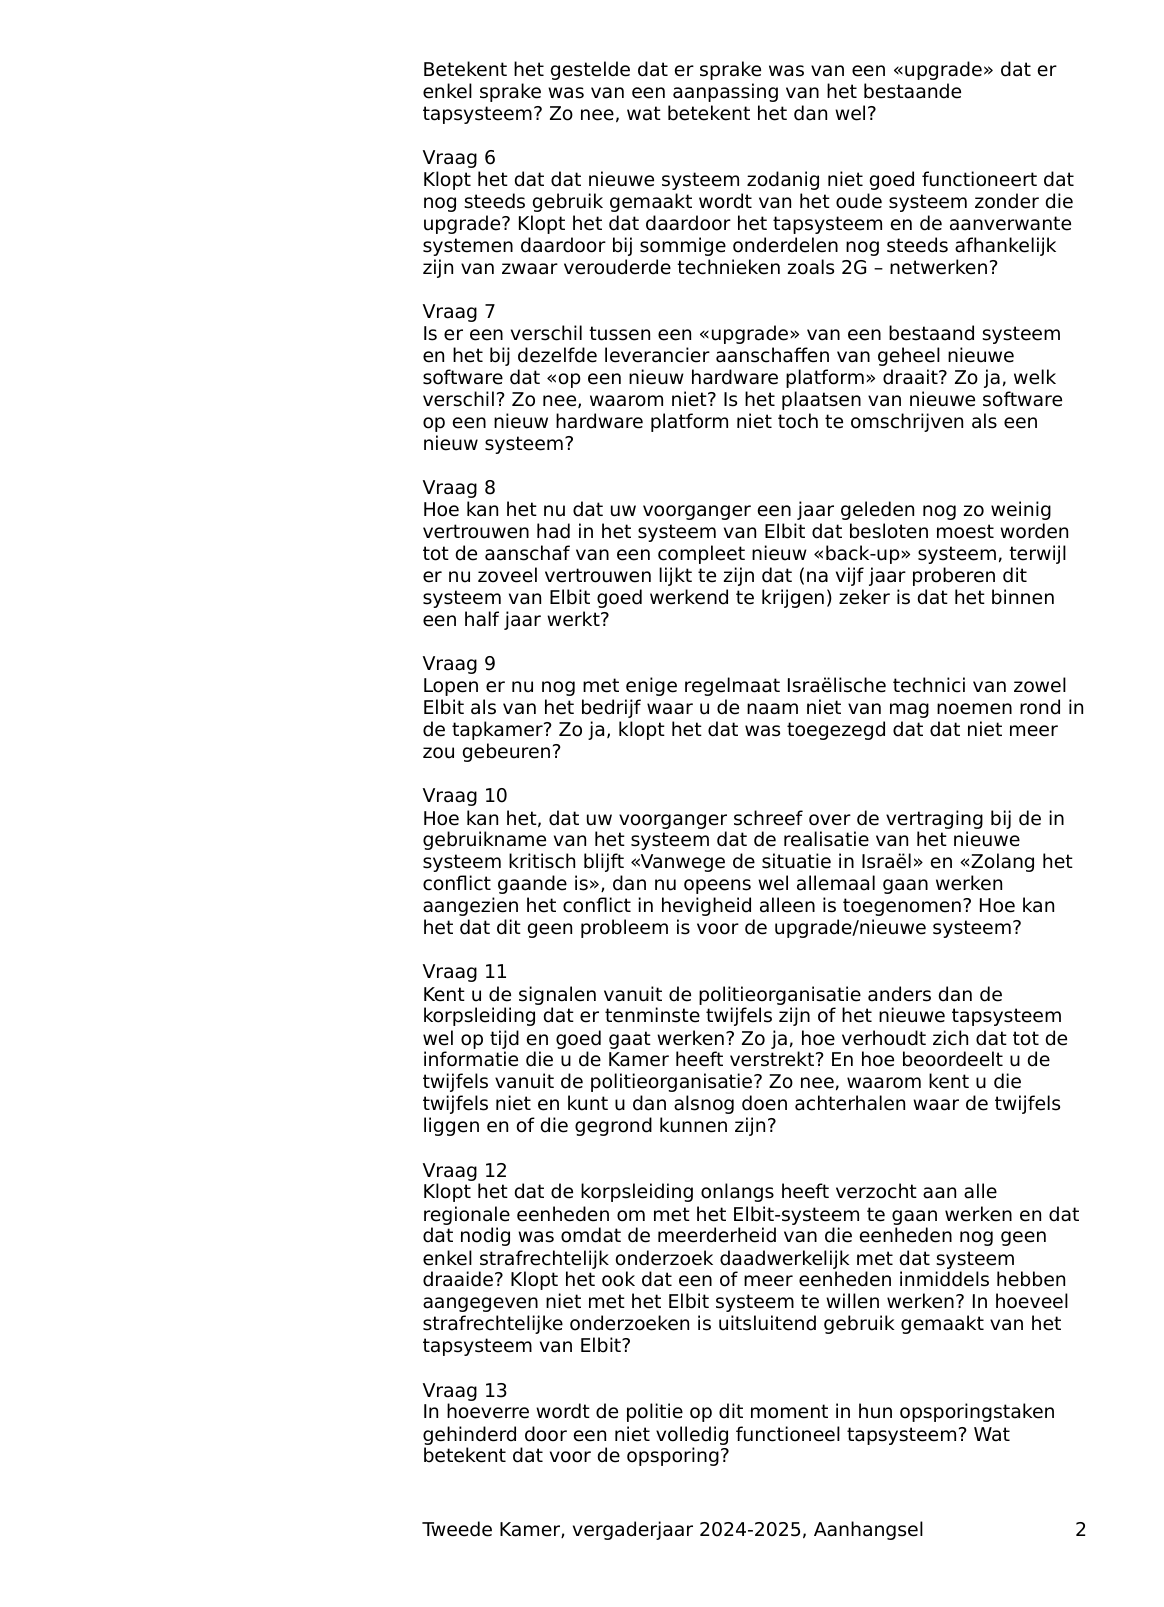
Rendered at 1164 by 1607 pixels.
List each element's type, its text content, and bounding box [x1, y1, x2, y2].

text Betekent het gestelde dat er sprake was van een «upgrade» dat er enkel sprake was van een aanpassing van het bestaande tapsysteem? Zo nee, wat betekent het dan wel? [422, 59, 1087, 125]
text Hoe kan het nu dat uw voorganger een jaar geleden nog zo weinig vertrouwen had in het systeem van Elbit dat besloten moest worden tot de aanschaf van een compleet nieuw «back-up» systeem, terwijl er nu zoveel vertrouwen lijkt te zijn dat (na vijf jaar proberen dit systeem van Elbit goed werkend te krijgen) zeker is dat het binnen een half jaar werkt? [422, 499, 1087, 631]
text Klopt het dat de korpsleiding onlangs heeft verzocht aan alle regionale eenheden om met het Elbit-systeem te gaan werken en dat dat nodig was omdat de meerderheid van die eenheden nog geen enkel strafrechtelijk onderzoek daadwerkelijk met dat systeem draaide? Klopt het ook dat een of meer eenheden inmiddels hebben aangegeven niet met het Elbit systeem te willen werken? In hoeveel strafrechtelijke onderzoeken is uitsluitend gebruik gemaakt van het tapsysteem van Elbit? [422, 1181, 1087, 1357]
text Is er een verschil tussen een «upgrade» van een bestaand systeem en het bij dezelfde leverancier aanschaffen van geheel nieuwe software dat «op een nieuw hardware platform» draait? Zo ja, welk verschil? Zo nee, waarom niet? Is het plaatsen van nieuwe software op een nieuw hardware platform niet toch te omschrijven als een nieuw systeem? [422, 323, 1087, 455]
text Klopt het dat dat nieuwe systeem zodanig niet goed functioneert dat nog steeds gebruik gemaakt wordt van het oude systeem zonder die upgrade? Klopt het dat daardoor het tapsysteem en de aanverwante systemen daardoor bij sommige onderdelen nog steeds afhankelijk zijn van zwaar verouderde technieken zoals 2G – netwerken? [422, 169, 1087, 279]
text Kent u de signalen vanuit de politieorganisatie anders dan de korpsleiding dat er tenminste twijfels zijn of het nieuwe tapsysteem wel op tijd en goed gaat werken? Zo ja, hoe verhoudt zich dat tot de informatie die u de Kamer heeft verstrekt? En hoe beoordeelt u de twijfels vanuit de politieorganisatie? Zo nee, waarom kent u die twijfels niet en kunt u dan alsnog doen achterhalen waar de twijfels liggen en of die gegrond kunnen zijn? [422, 983, 1087, 1137]
text Vraag 6 [422, 147, 1087, 169]
text Hoe kan het, dat uw voorganger schreef over de vertraging bij de in gebruikname van het systeem dat de realisatie van het nieuwe systeem kritisch blijft «Vanwege de situatie in Israël» en «Zolang het conflict gaande is», dan nu opeens wel allemaal gaan werken aangezien het conflict in hevigheid alleen is toegenomen? Hoe kan het dat dit geen probleem is voor de upgrade/nieuwe systeem? [422, 807, 1087, 939]
text Vraag 10 [422, 785, 1087, 807]
text In hoeverre wordt de politie op dit moment in hun opsporingstaken gehinderd door een niet volledig functioneel tapsysteem? Wat betekent dat voor de opsporing? [422, 1401, 1087, 1467]
text Vraag 8 [422, 477, 1087, 499]
text Lopen er nu nog met enige regelmaat Israëlische technici van zowel Elbit als van het bedrijf waar u de naam niet van mag noemen rond in de tapkamer? Zo ja, klopt het dat was toegezegd dat dat niet meer zou gebeuren? [422, 675, 1087, 763]
text Vraag 9 [422, 653, 1087, 675]
text Vraag 7 [422, 301, 1087, 323]
text Vraag 13 [422, 1379, 1087, 1401]
text Vraag 12 [422, 1159, 1087, 1181]
text Vraag 11 [422, 961, 1087, 983]
